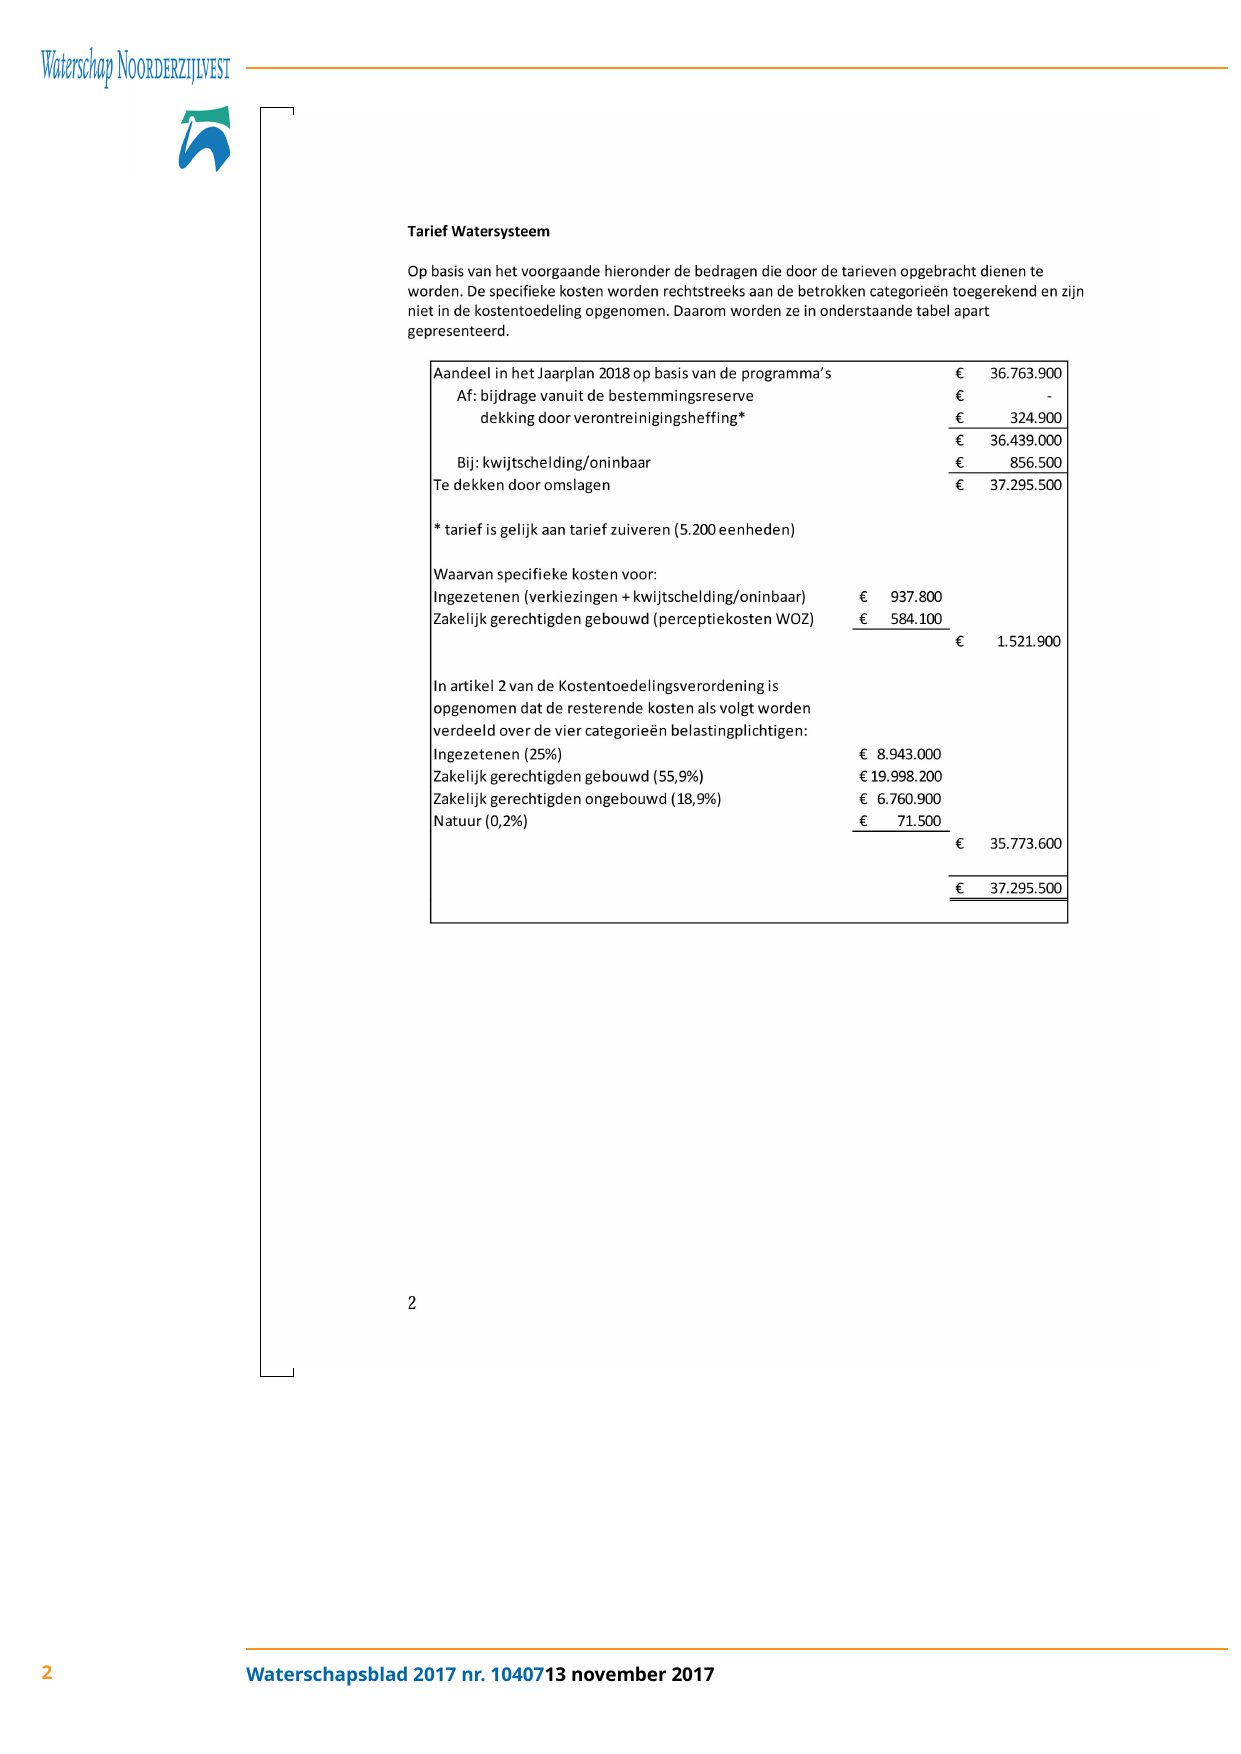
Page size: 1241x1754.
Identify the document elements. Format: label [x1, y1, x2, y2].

picture [268, 115, 1155, 1368]
picture [41, 47, 231, 172]
